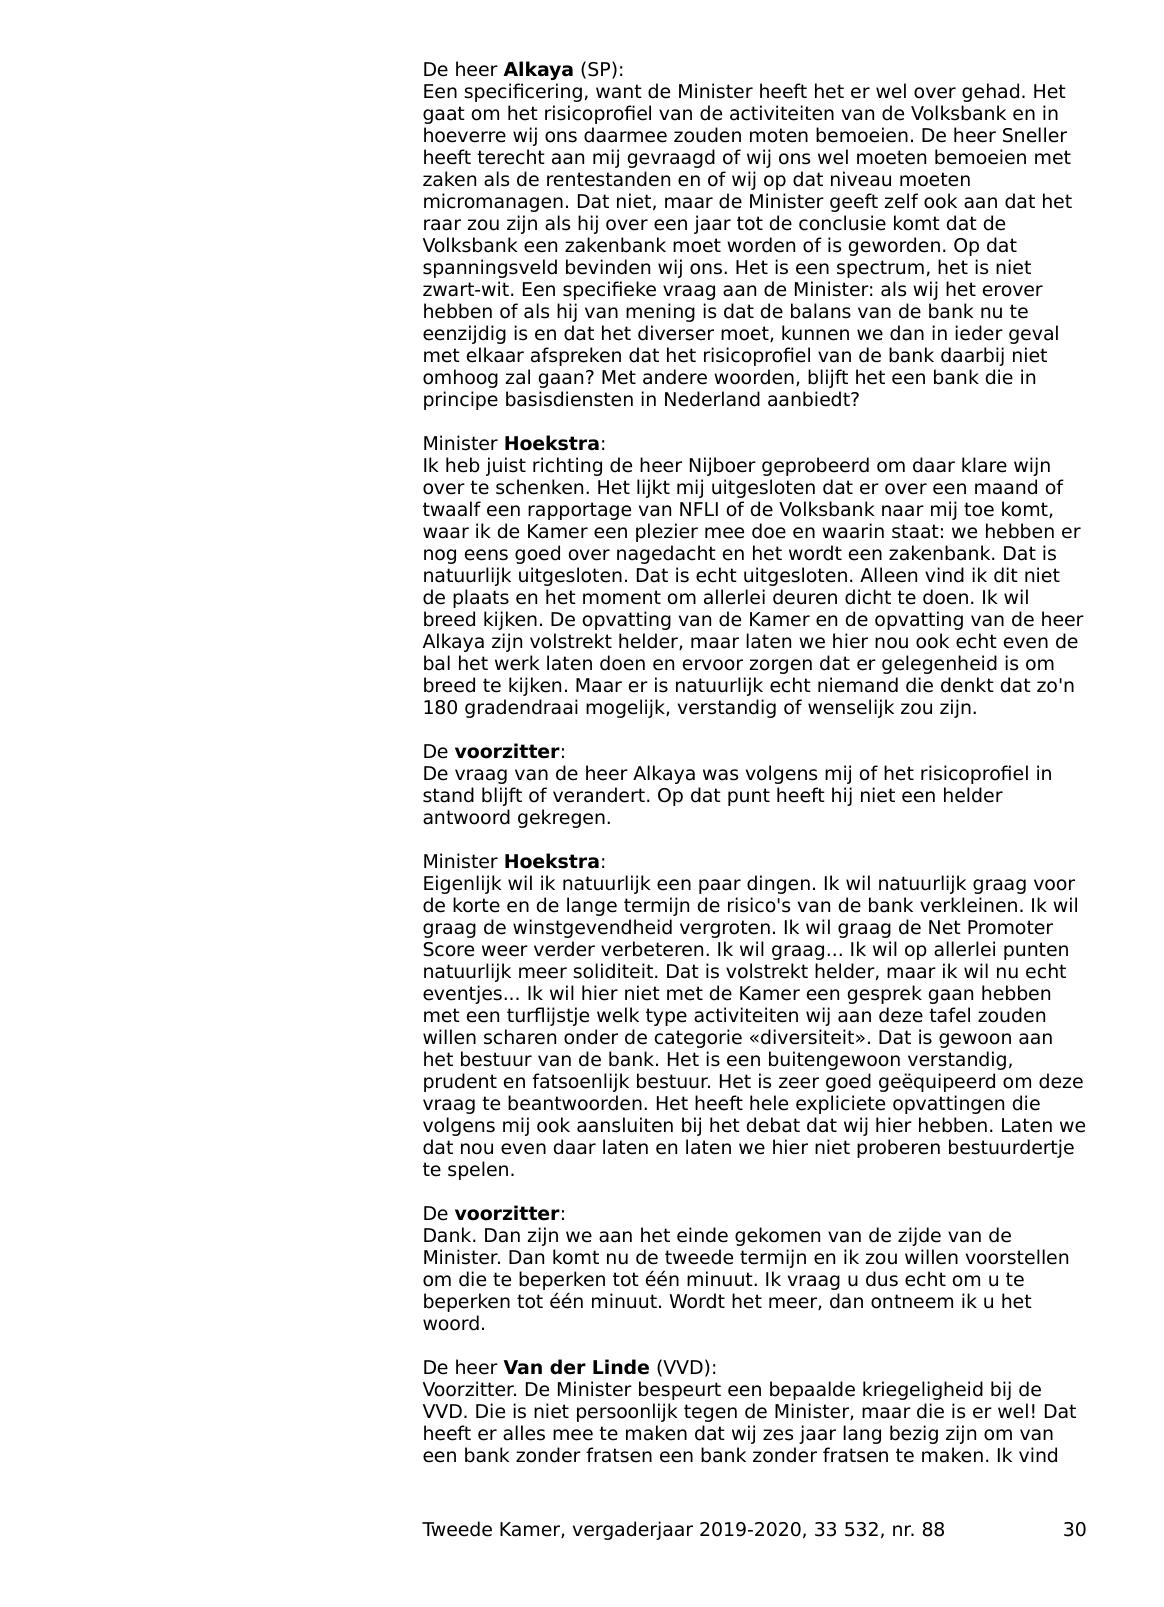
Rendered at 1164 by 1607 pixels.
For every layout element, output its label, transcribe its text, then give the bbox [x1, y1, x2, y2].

text De voorzitter: [422, 741, 1087, 763]
text Ik heb juist richting de heer Nijboer geprobeerd om daar klare wijn over te schenken. Het lijkt mij uitgesloten dat er over een maand of twaalf een rapportage van NFLI of de Volksbank naar mij toe komt, waar ik de Kamer een plezier mee doe en waarin staat: we hebben er nog eens goed over nagedacht en het wordt een zakenbank. Dat is natuurlijk uitgesloten. Dat is echt uitgesloten. Alleen vind ik dit niet de plaats en het moment om allerlei deuren dicht te doen. Ik wil breed kijken. De opvatting van de Kamer en de opvatting van de heer Alkaya zijn volstrekt helder, maar laten we hier nou ook echt even de bal het werk laten doen en ervoor zorgen dat er gelegenheid is om breed te kijken. Maar er is natuurlijk echt niemand die denkt dat zo'n 180 gradendraai mogelijk, verstandig of wenselijk zou zijn. [422, 455, 1087, 719]
text De heer Van der Linde (VVD): [422, 1357, 1087, 1379]
text Dank. Dan zijn we aan het einde gekomen van de zijde van de Minister. Dan komt nu de tweede termijn en ik zou willen voorstellen om die te beperken tot één minuut. Ik vraag u dus echt om u te beperken tot één minuut. Wordt het meer, dan ontneem ik u het woord. [422, 1225, 1087, 1335]
text De vraag van de heer Alkaya was volgens mij of het risicoprofiel in stand blijft of verandert. Op dat punt heeft hij niet een helder antwoord gekregen. [422, 763, 1087, 829]
text Minister Hoekstra: [422, 433, 1087, 455]
text De voorzitter: [422, 1203, 1087, 1225]
text De heer Alkaya (SP): [422, 59, 1087, 81]
text Een specificering, want de Minister heeft het er wel over gehad. Het gaat om het risicoprofiel van de activiteiten van de Volksbank en in hoeverre wij ons daarmee zouden moten bemoeien. De heer Sneller heeft terecht aan mij gevraagd of wij ons wel moeten bemoeien met zaken als de rentestanden en of wij op dat niveau moeten micromanagen. Dat niet, maar de Minister geeft zelf ook aan dat het raar zou zijn als hij over een jaar tot de conclusie komt dat de Volksbank een zakenbank moet worden of is geworden. Op dat spanningsveld bevinden wij ons. Het is een spectrum, het is niet zwart-wit. Een specifieke vraag aan de Minister: als wij het erover hebben of als hij van mening is dat de balans van de bank nu te eenzijdig is en dat het diverser moet, kunnen we dan in ieder geval met elkaar afspreken dat het risicoprofiel van de bank daarbij niet omhoog zal gaan? Met andere woorden, blijft het een bank die in principe basisdiensten in Nederland aanbiedt? [422, 81, 1087, 411]
text Minister Hoekstra: [422, 851, 1087, 873]
text Voorzitter. De Minister bespeurt een bepaalde kriegeligheid bij de VVD. Die is niet persoonlijk tegen de Minister, maar die is er wel! Dat heeft er alles mee te maken dat wij zes jaar lang bezig zijn om van een bank zonder fratsen een bank zonder fratsen te maken. Ik vind [422, 1379, 1087, 1467]
text Eigenlijk wil ik natuurlijk een paar dingen. Ik wil natuurlijk graag voor de korte en de lange termijn de risico's van de bank verkleinen. Ik wil graag de winstgevendheid vergroten. Ik wil graag de Net Promoter Score weer verder verbeteren. Ik wil graag... Ik wil op allerlei punten natuurlijk meer soliditeit. Dat is volstrekt helder, maar ik wil nu echt eventjes... Ik wil hier niet met de Kamer een gesprek gaan hebben met een turflijstje welk type activiteiten wij aan deze tafel zouden willen scharen onder de categorie «diversiteit». Dat is gewoon aan het bestuur van de bank. Het is een buitengewoon verstandig, prudent en fatsoenlijk bestuur. Het is zeer goed geëquipeerd om deze vraag te beantwoorden. Het heeft hele expliciete opvattingen die volgens mij ook aansluiten bij het debat dat wij hier hebben. Laten we dat nou even daar laten en laten we hier niet proberen bestuurdertje te spelen. [422, 873, 1087, 1181]
